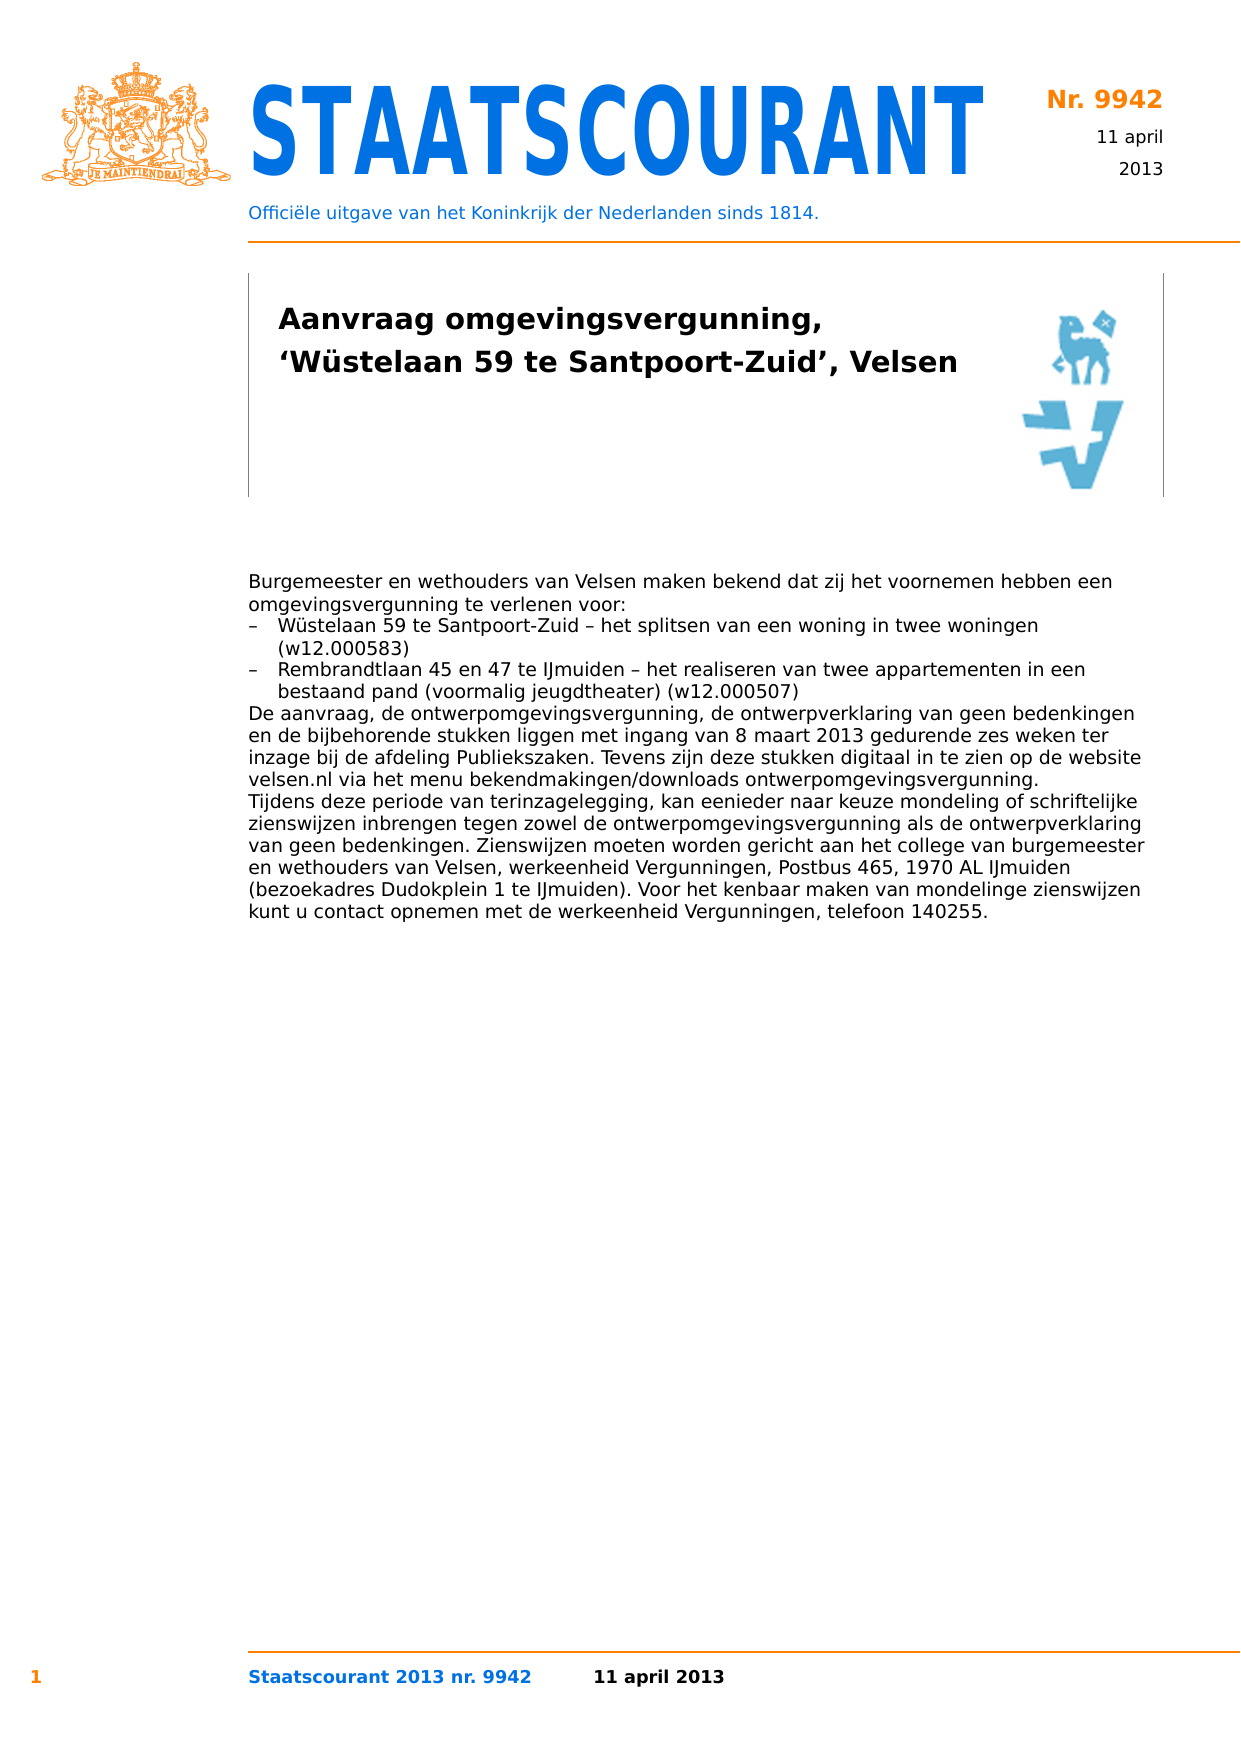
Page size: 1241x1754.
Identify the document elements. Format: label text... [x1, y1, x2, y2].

text – Wüstelaan 59 te Santpoort-Zuid – het splitsen van een woning in twee woningen (w12.000583) [248, 615, 1163, 659]
table_cell Officiële uitgave van het Koninkrijk der Nederlanden sinds 1814. [248, 203, 1240, 241]
table_cell 11 april [998, 121, 1240, 153]
table_header STAATSCOURANT [248, 62, 998, 203]
table_header [25, 62, 248, 241]
table_header Nr. 9942 [998, 62, 1240, 121]
text Tijdens deze periode van terinzagelegging, kan eenieder naar keuze mondeling of schriftelijke zienswijzen inbrengen tegen zowel de ontwerpomgevingsvergunning als de ontwerpverklaring van geen bedenkingen. Zienswijzen moeten worden gericht aan het college van burgemeester en wethouders van Velsen, werkeenheid Vergunningen, Postbus 465, 1970 AL IJmuiden (bezoekadres Dudokplein 1 te IJmuiden). Voor het kenbaar maken van mondelinge zienswijzen kunt u contact opnemen met de werkeenheid Vergunningen, telefoon 140255. [248, 791, 1163, 923]
picture [41, 62, 231, 186]
picture [1015, 302, 1134, 498]
subtitle Aanvraag omgevingsvergunning, ‘Wüstelaan 59 te Santpoort-Zuid’, Velsen [249, 273, 1163, 497]
table_cell 2013 [998, 153, 1240, 203]
text De aanvraag, de ontwerpomgevingsvergunning, de ontwerpverklaring van geen bedenkingen en de bijbehorende stukken liggen met ingang van 8 maart 2013 gedurende zes weken ter inzage bij de afdeling Publiekszaken. Tevens zijn deze stukken digitaal in te zien op de website velsen.nl via het menu bekendmakingen/downloads ontwerpomgevingsvergunning. [248, 703, 1163, 791]
text Burgemeester en wethouders van Velsen maken bekend dat zij het voornemen hebben een omgevingsvergunning te verlenen voor: [248, 571, 1163, 615]
text – Rembrandtlaan 45 en 47 te IJmuiden – het realiseren van twee appartementen in een bestaand pand (voormalig jeugdtheater) (w12.000507) [248, 659, 1163, 703]
